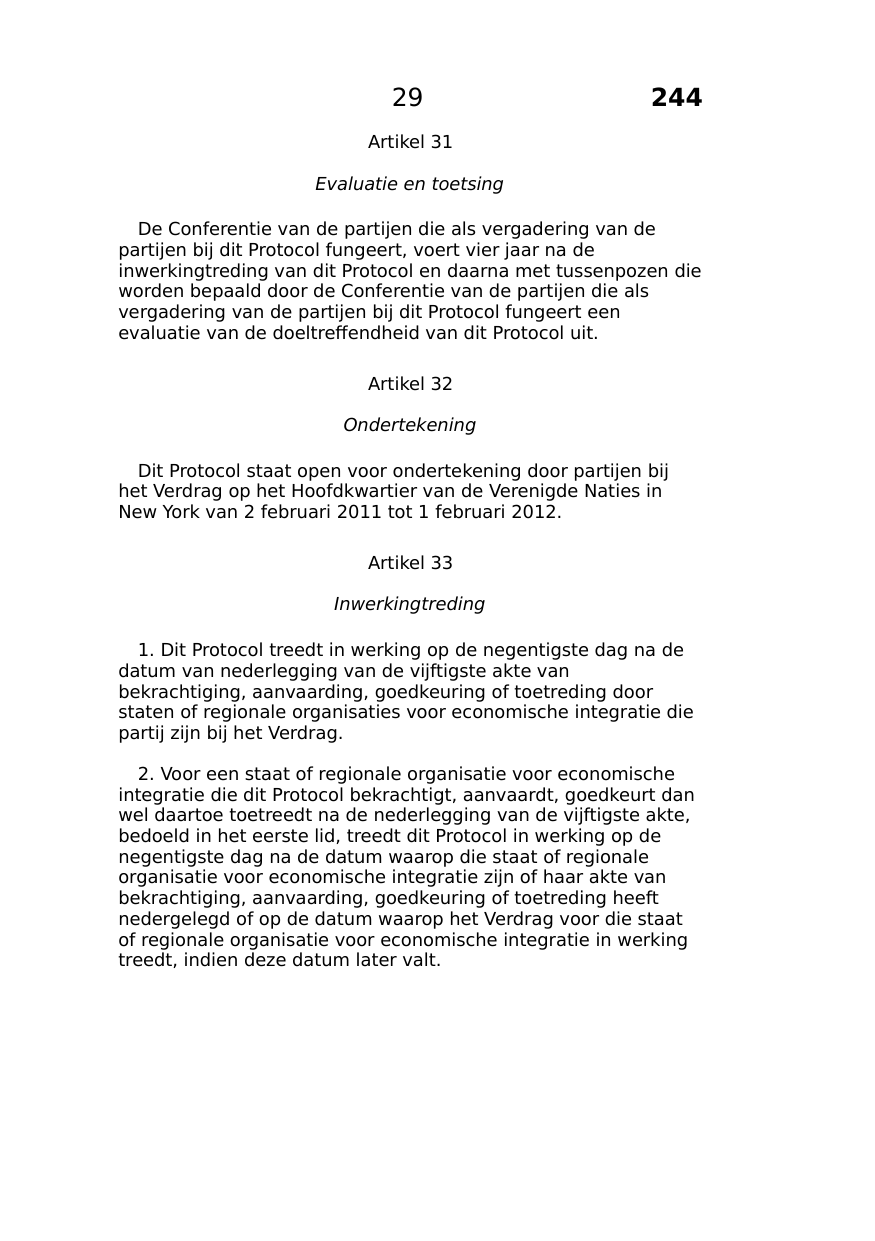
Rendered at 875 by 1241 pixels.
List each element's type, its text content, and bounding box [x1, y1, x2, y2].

subtitle Artikel 31 Evaluatie en toetsing [118, 132, 703, 194]
text Dit Protocol staat open voor ondertekening door partijen bij het Verdrag op het Hoofdkwartier van de Verenigde Naties in New York van 2 februari 2011 tot 1 februari 2012. [118, 461, 703, 523]
text De Conferentie van de partijen die als vergadering van de partijen bij dit Protocol fungeert, voert vier jaar na de inwerkingtreding van dit Protocol en daarna met tussenpozen die worden bepaald door de Conferentie van de partijen die als vergadering van de partijen bij dit Protocol fungeert een evaluatie van de doeltreffendheid van dit Protocol uit. [118, 219, 703, 343]
subtitle Artikel 32 Ondertekening [118, 373, 703, 436]
text 1. Dit Protocol treedt in werking op de negentigste dag na de datum van nederlegging van de vijftigste akte van bekrachtiging, aanvaarding, goedkeuring of toetreding door staten of regionale organisaties voor economische integratie die partij zijn bij het Verdrag. [118, 640, 703, 744]
text 2. Voor een staat of regionale organisatie voor economische integratie die dit Protocol bekrachtigt, aanvaardt, goedkeurt dan wel daartoe toetreedt na de nederlegging van de vijftigste akte, bedoeld in het eerste lid, treedt dit Protocol in werking op de negentigste dag na de datum waarop die staat of regionale organisatie voor economische integratie zijn of haar akte van bekrachtiging, aanvaarding, goedkeuring of toetreding heeft nedergelegd of op de datum waarop het Verdrag voor die staat of regionale organisatie voor economische integratie in werking treedt, indien deze datum later valt. [118, 764, 703, 971]
subtitle Artikel 33 Inwerkingtreding [118, 553, 703, 615]
